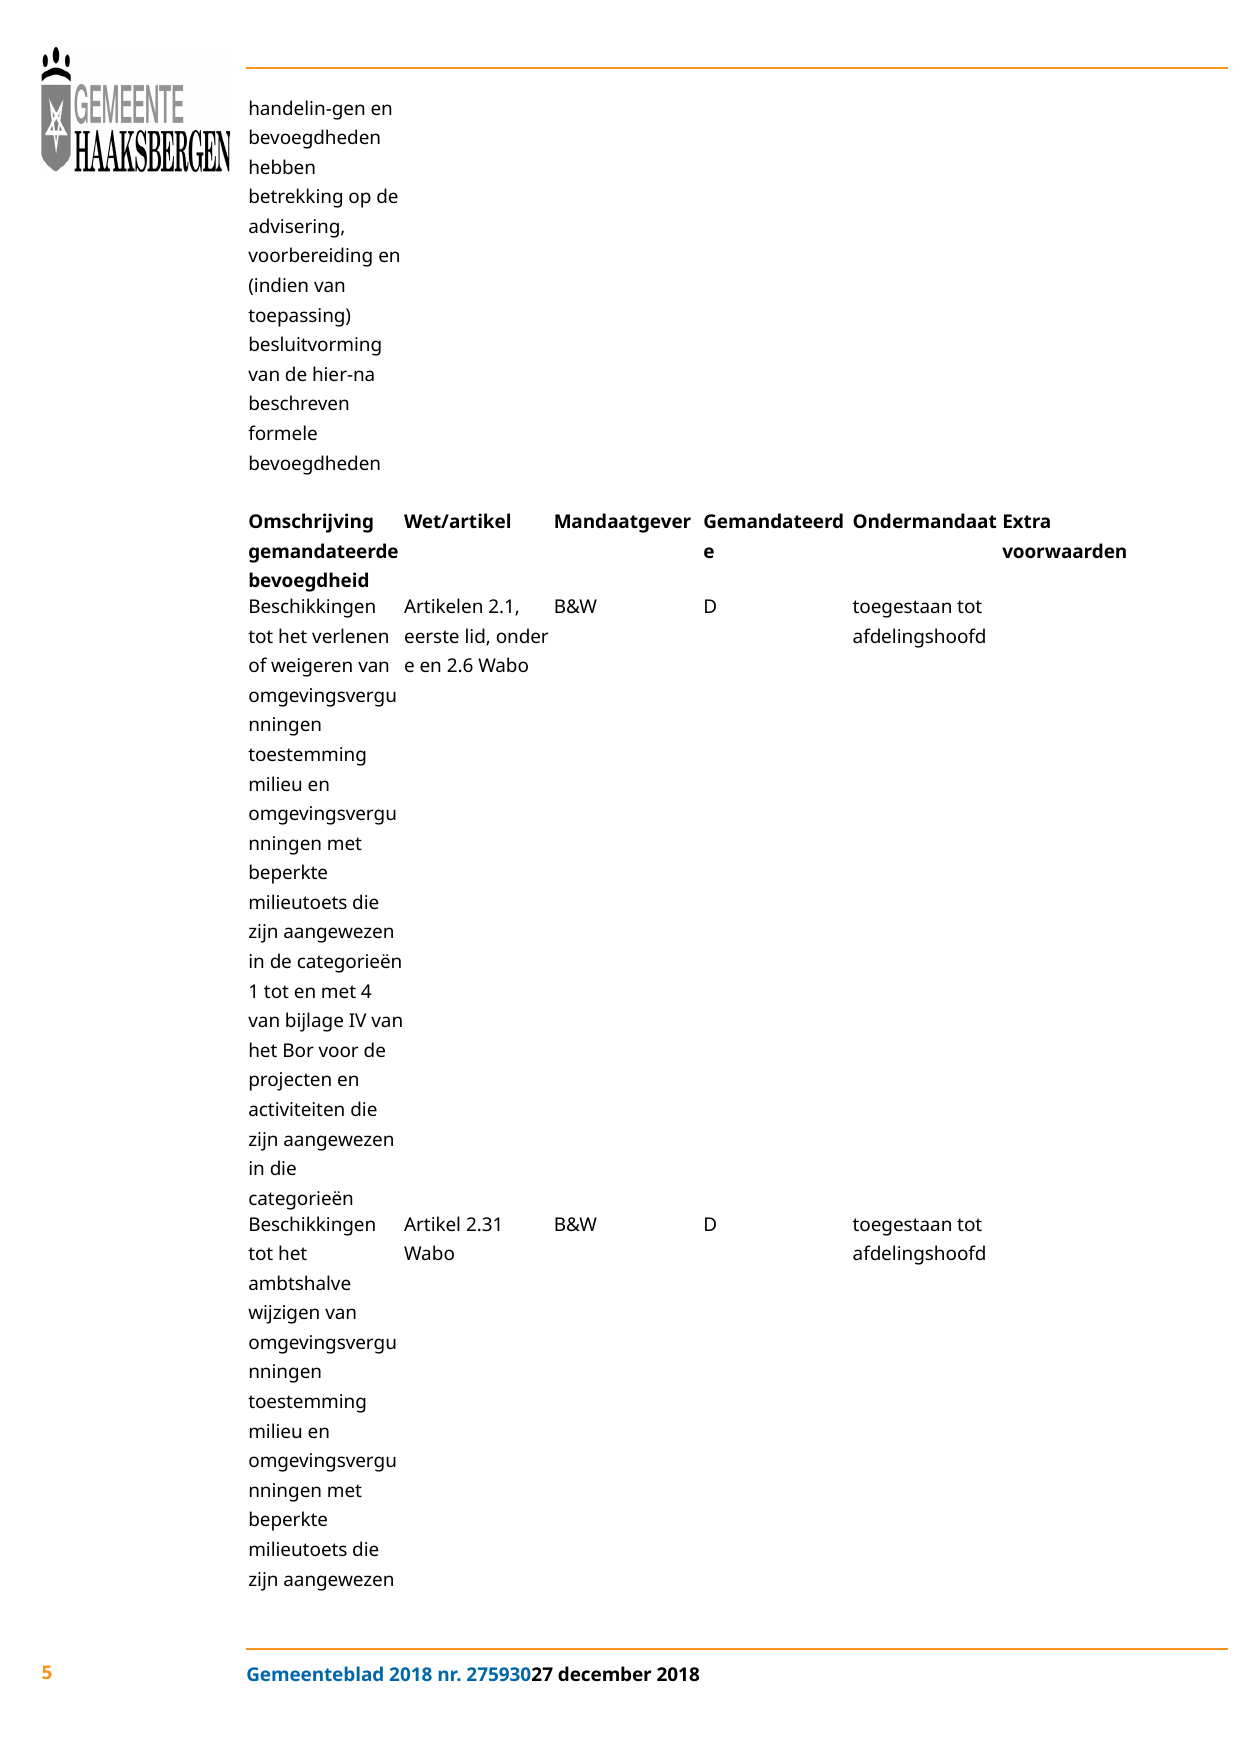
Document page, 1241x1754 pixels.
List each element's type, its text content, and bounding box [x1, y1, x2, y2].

table_header Omschrijving gemandateerde bevoegdheid [248, 509, 404, 593]
table_cell toegestaan tot afdelingshoofd [853, 593, 1002, 1211]
table_header Gemandateerde [703, 509, 852, 593]
table_header Ondermandaat [853, 509, 1002, 593]
table_header Extra voorwaarden [1002, 509, 1152, 593]
table_cell handelin-gen en bevoegdheden hebben betrekking op de advisering, voorbereiding en (indien van toepassing) besluitvorming van de hier-na beschreven formele bevoegdheden [248, 95, 404, 476]
table_cell Beschikkingen tot het ambtshalve wijzigen van omgevingsvergunningen toestemming milieu en omgevingsvergunningen met beperkte milieutoets die zijn aangewezen [248, 1211, 404, 1591]
table_cell [703, 95, 852, 476]
table_cell Artikel 2.31 Wabo [404, 1211, 553, 1591]
table_cell D [703, 1211, 852, 1591]
table_cell [1002, 593, 1152, 1211]
table_header Mandaatgever [554, 509, 703, 593]
table_cell Beschikkingen tot het verlenen of weigeren van omgevingsvergunningen toestemming milieu en omgevingsvergunningen met beperkte milieutoets die zijn aangewezen in de categorieën 1 tot en met 4 van bijlage IV van het Bor voor de projecten en activiteiten die zijn aangewezen in die categorieën [248, 593, 404, 1211]
table_header Wet/artikel [404, 509, 553, 593]
table_cell [853, 95, 1002, 476]
table_cell [1002, 95, 1152, 476]
table_cell [1002, 1211, 1152, 1591]
table_cell B&W [554, 1211, 703, 1591]
picture [41, 47, 231, 172]
table_cell [404, 95, 553, 476]
table_cell [554, 95, 703, 476]
table_cell D [703, 593, 852, 1211]
table_cell Artikelen 2.1, eerste lid, onder e en 2.6 Wabo [404, 593, 553, 1211]
table_cell B&W [554, 593, 703, 1211]
table_cell toegestaan tot afdelingshoofd [853, 1211, 1002, 1591]
